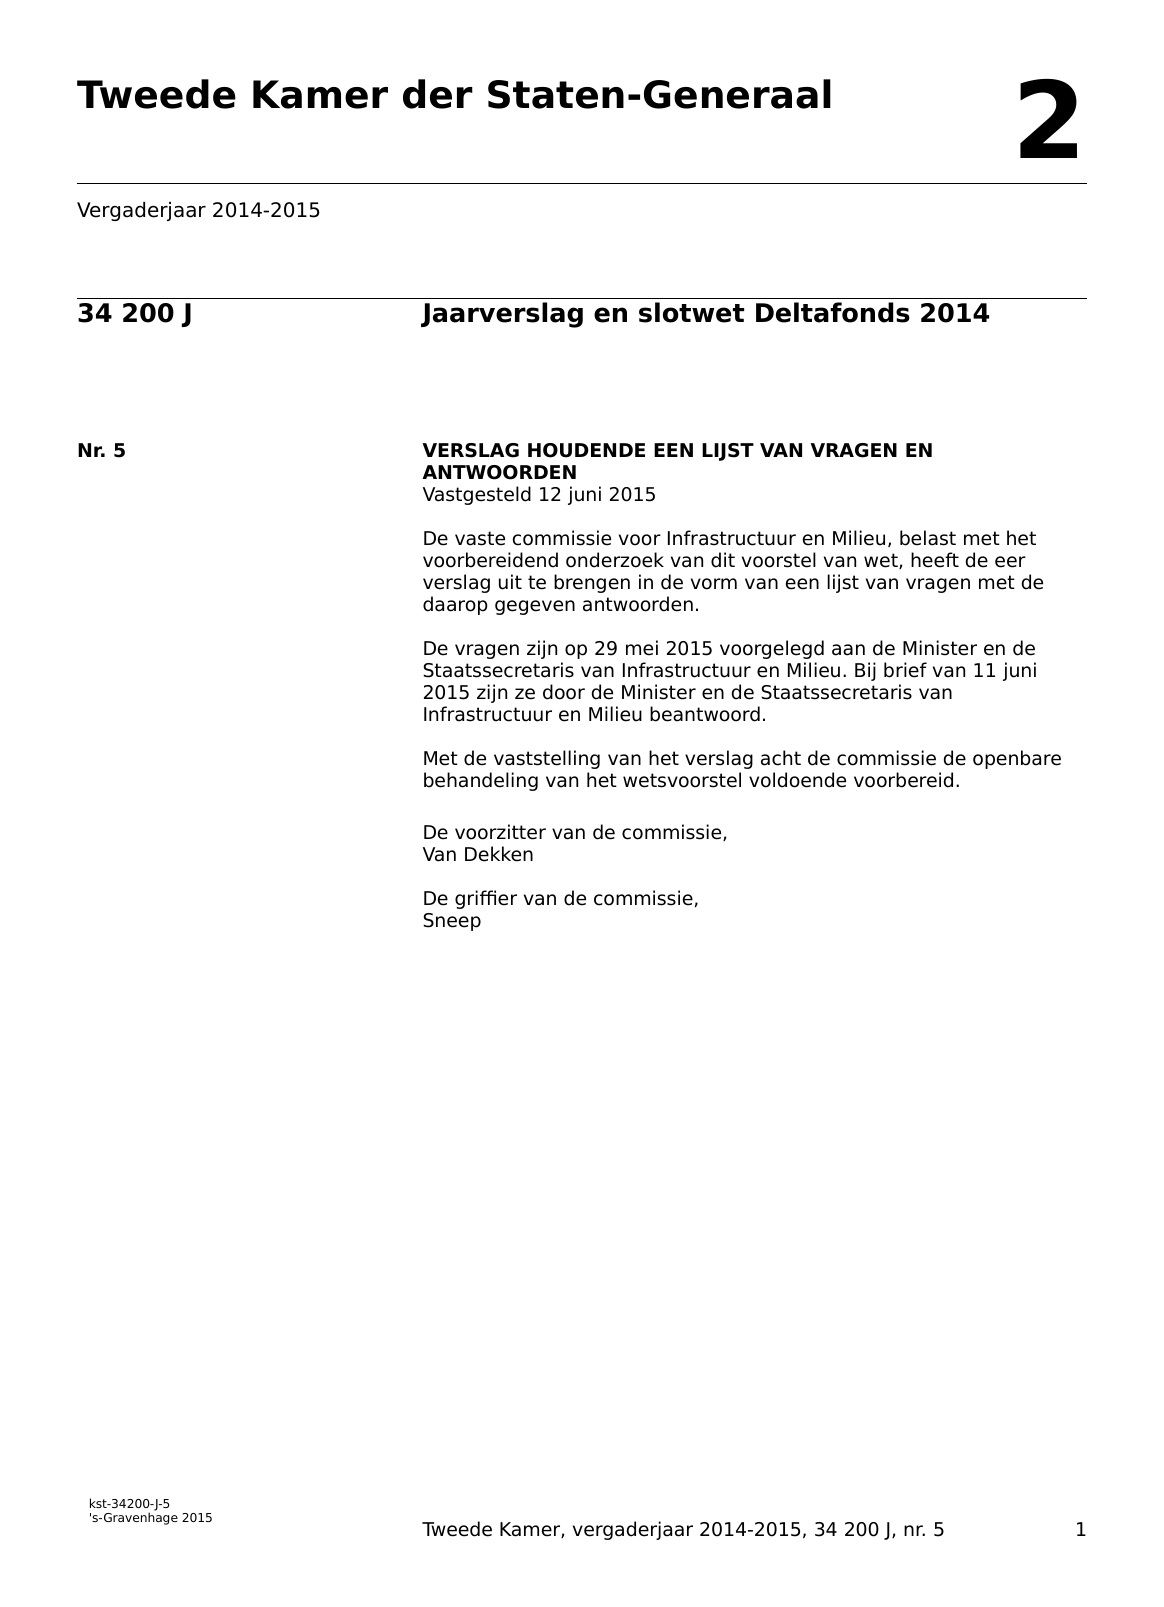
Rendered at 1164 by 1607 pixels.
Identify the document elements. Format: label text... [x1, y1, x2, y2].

subtitle 34 200 J Jaarverslag en slotwet Deltafonds 2014 [77, 299, 1087, 329]
text De vragen zijn op 29 mei 2015 voorgelegd aan de Minister en de Staatssecretaris van Infrastructuur en Milieu. Bij brief van 11 juni 2015 zijn ze door de Minister en de Staatssecretaris van Infrastructuur en Milieu beantwoord. [422, 638, 1087, 726]
table_header 2 [886, 59, 1087, 183]
subtitle Nr. 5 VERSLAG HOUDENDE EEN LIJST VAN VRAGEN EN ANTWOORDEN [77, 440, 1087, 484]
text De griffier van de commissie, Sneep [422, 888, 1087, 932]
text De vaste commissie voor Infrastructuur en Milieu, belast met het voorbereidend onderzoek van dit voorstel van wet, heeft de eer verslag uit te brengen in de vorm van een lijst van vragen met de daarop gegeven antwoorden. [422, 528, 1087, 616]
table_header Tweede Kamer der Staten-Generaal [77, 59, 886, 183]
text 's-Gravenhage 2015 [88, 1511, 323, 1525]
table_cell Vergaderjaar 2014-2015 [77, 184, 1087, 298]
text De voorzitter van de commissie, Van Dekken [422, 822, 1087, 866]
text Vastgesteld 12 juni 2015 [422, 484, 1087, 506]
text Met de vaststelling van het verslag acht de commissie de openbare behandeling van het wetsvoorstel voldoende voorbereid. [422, 748, 1087, 792]
text kst-34200-J-5 [88, 1497, 323, 1511]
